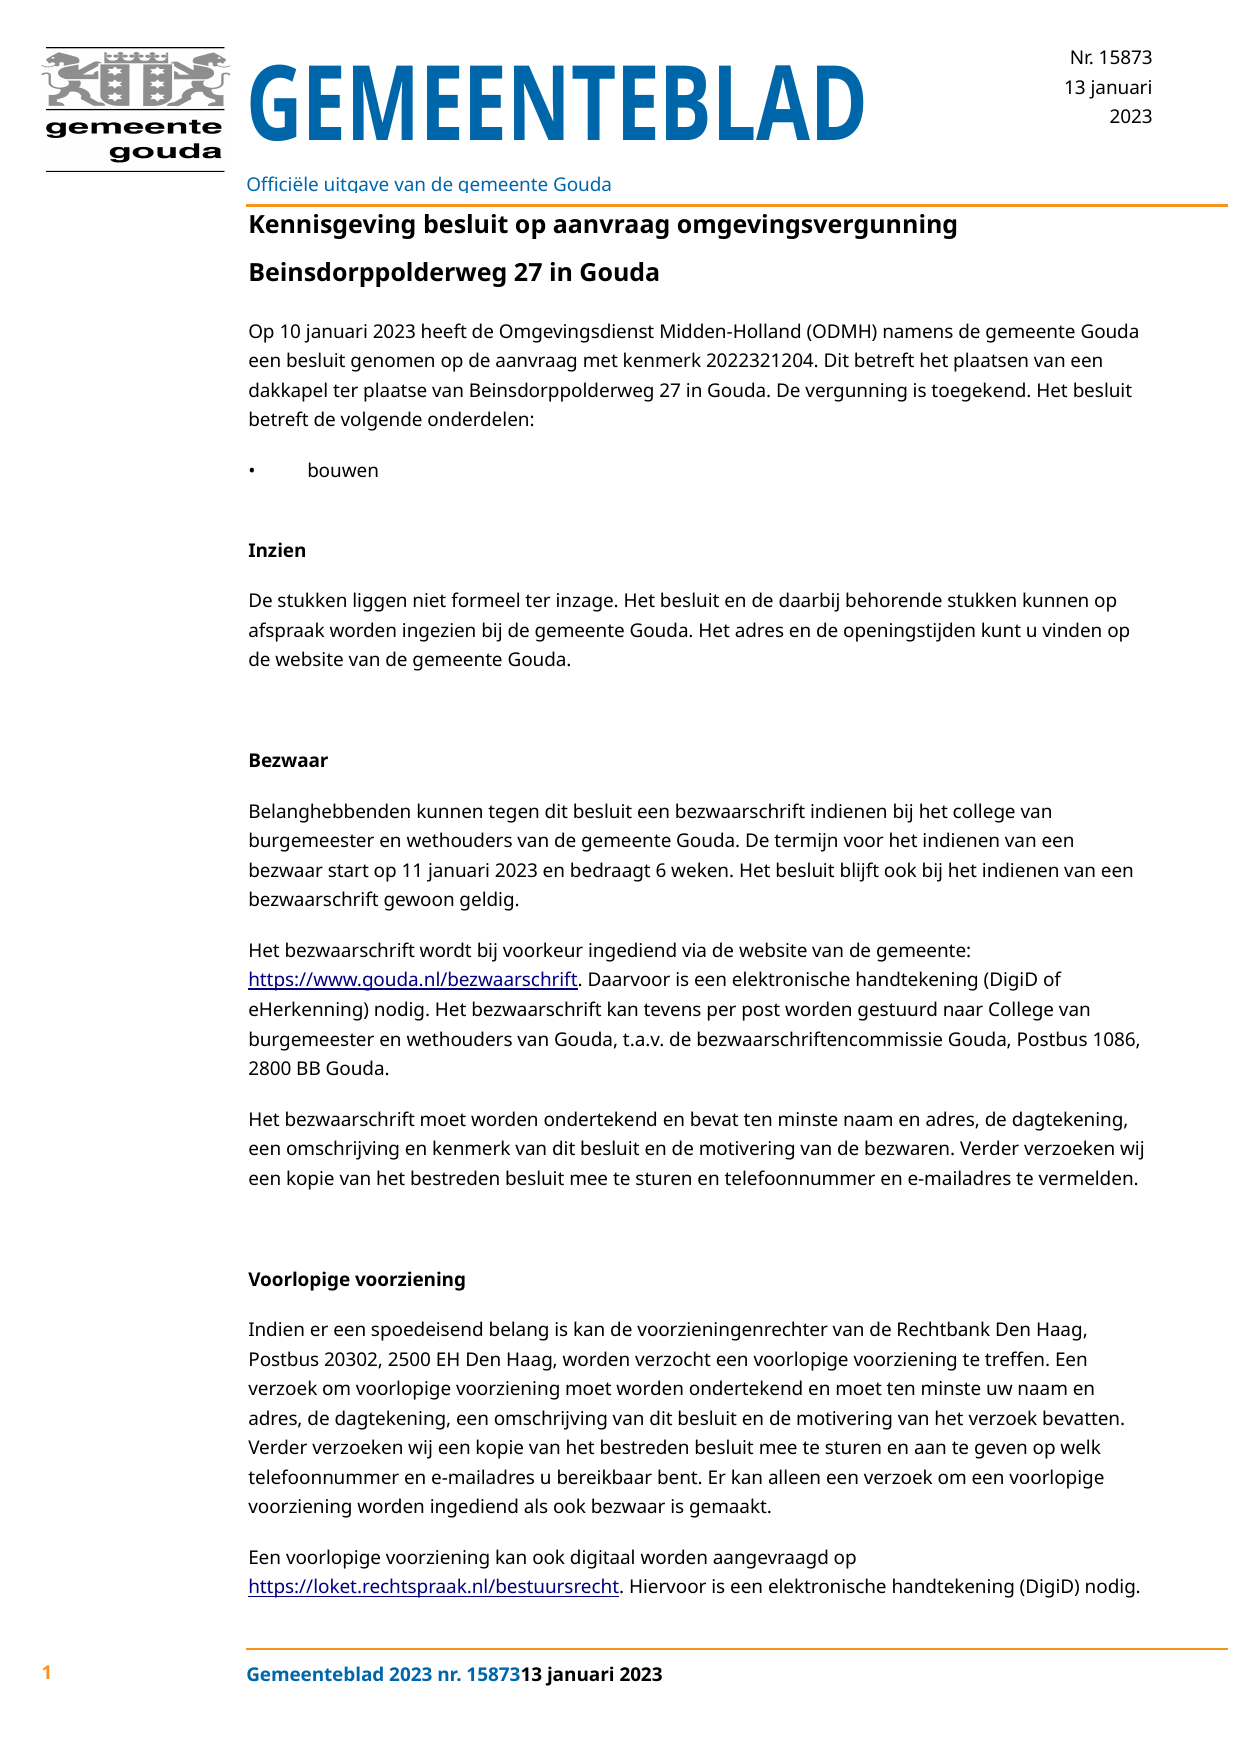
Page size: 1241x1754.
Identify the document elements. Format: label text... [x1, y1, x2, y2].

text Een voorlopige voorziening kan ook digitaal worden aangevraagd op https://loket.rechtspraak.nl/bestuursrecht. Hiervoor is een elektronische handtekening (DigiD) nodig. [248, 1544, 1152, 1599]
text Het bezwaarschrift wordt bij voorkeur ingediend via de website van de gemeente: https://www.gouda.nl/bezwaarschrift. Daarvoor is een elektronische handtekening (DigiD of eHerkenning) nodig. Het bezwaarschrift kan tevens per post worden gestuurd naar College van burgemeester en wethouders van Gouda, t.a.v. de bezwaarschriftencommissie Gouda, Postbus 1086, 2800 BB Gouda. [248, 937, 1152, 1081]
text Inzien [248, 537, 1152, 563]
text De stukken liggen niet formeel ter inzage. Het besluit en de daarbij behorende stukken kunnen op afspraak worden ingezien bij de gemeente Gouda. Het adres en de openingstijden kunt u vinden op de website van de gemeente Gouda. [248, 587, 1152, 672]
list bouwen [248, 457, 1152, 483]
text Bezwaar [248, 747, 1152, 773]
text Het bezwaarschrift moet worden ondertekend en bevat ten minste naam en adres, de dagtekening, een omschrijving en kenmerk van dit besluit en de motivering van de bezwaren. Verder verzoeken wij een kopie van het bestreden besluit mee te sturen en telefoonnummer en e-mailadres te vermelden. [248, 1106, 1152, 1191]
picture [41, 47, 231, 172]
text Belanghebbenden kunnen tegen dit besluit een bezwaarschrift indienen bij het college van burgemeester en wethouders van de gemeente Gouda. De termijn voor het indienen van een bezwaar start op 11 januari 2023 en bedraagt 6 weken. Het besluit blijft ook bij het indienen van een bezwaarschrift gewoon geldig. [248, 798, 1152, 912]
text Kennisgeving besluit op aanvraag omgevingsvergunning Beinsdorppolderweg 27 in Gouda [248, 207, 1152, 288]
text Voorlopige voorziening [248, 1266, 1152, 1292]
text Indien er een spoedeisend belang is kan de voorzieningenrechter van de Rechtbank Den Haag, Postbus 20302, 2500 EH Den Haag, worden verzocht een voorlopige voorziening te treffen. Een verzoek om voorlopige voorziening moet worden ondertekend en moet ten minste uw naam en adres, de dagtekening, een omschrijving van dit besluit en de motivering van het verzoek bevatten. Verder verzoeken wij een kopie van het bestreden besluit mee te sturen en aan te geven op welk telefoonnummer en e-mailadres u bereikbaar bent. Er kan alleen een verzoek om een voorlopige voorziening worden ingediend als ook bezwaar is gemaakt. [248, 1316, 1152, 1519]
text Op 10 januari 2023 heeft de Omgevingsdienst Midden-Holland (ODMH) namens de gemeente Gouda een besluit genomen op de aanvraag met kenmerk 2022321204. Dit betreft het plaatsen van een dakkapel ter plaatse van Beinsdorppolderweg 27 in Gouda. De vergunning is toegekend. Het besluit betreft de volgende onderdelen: [248, 318, 1152, 432]
